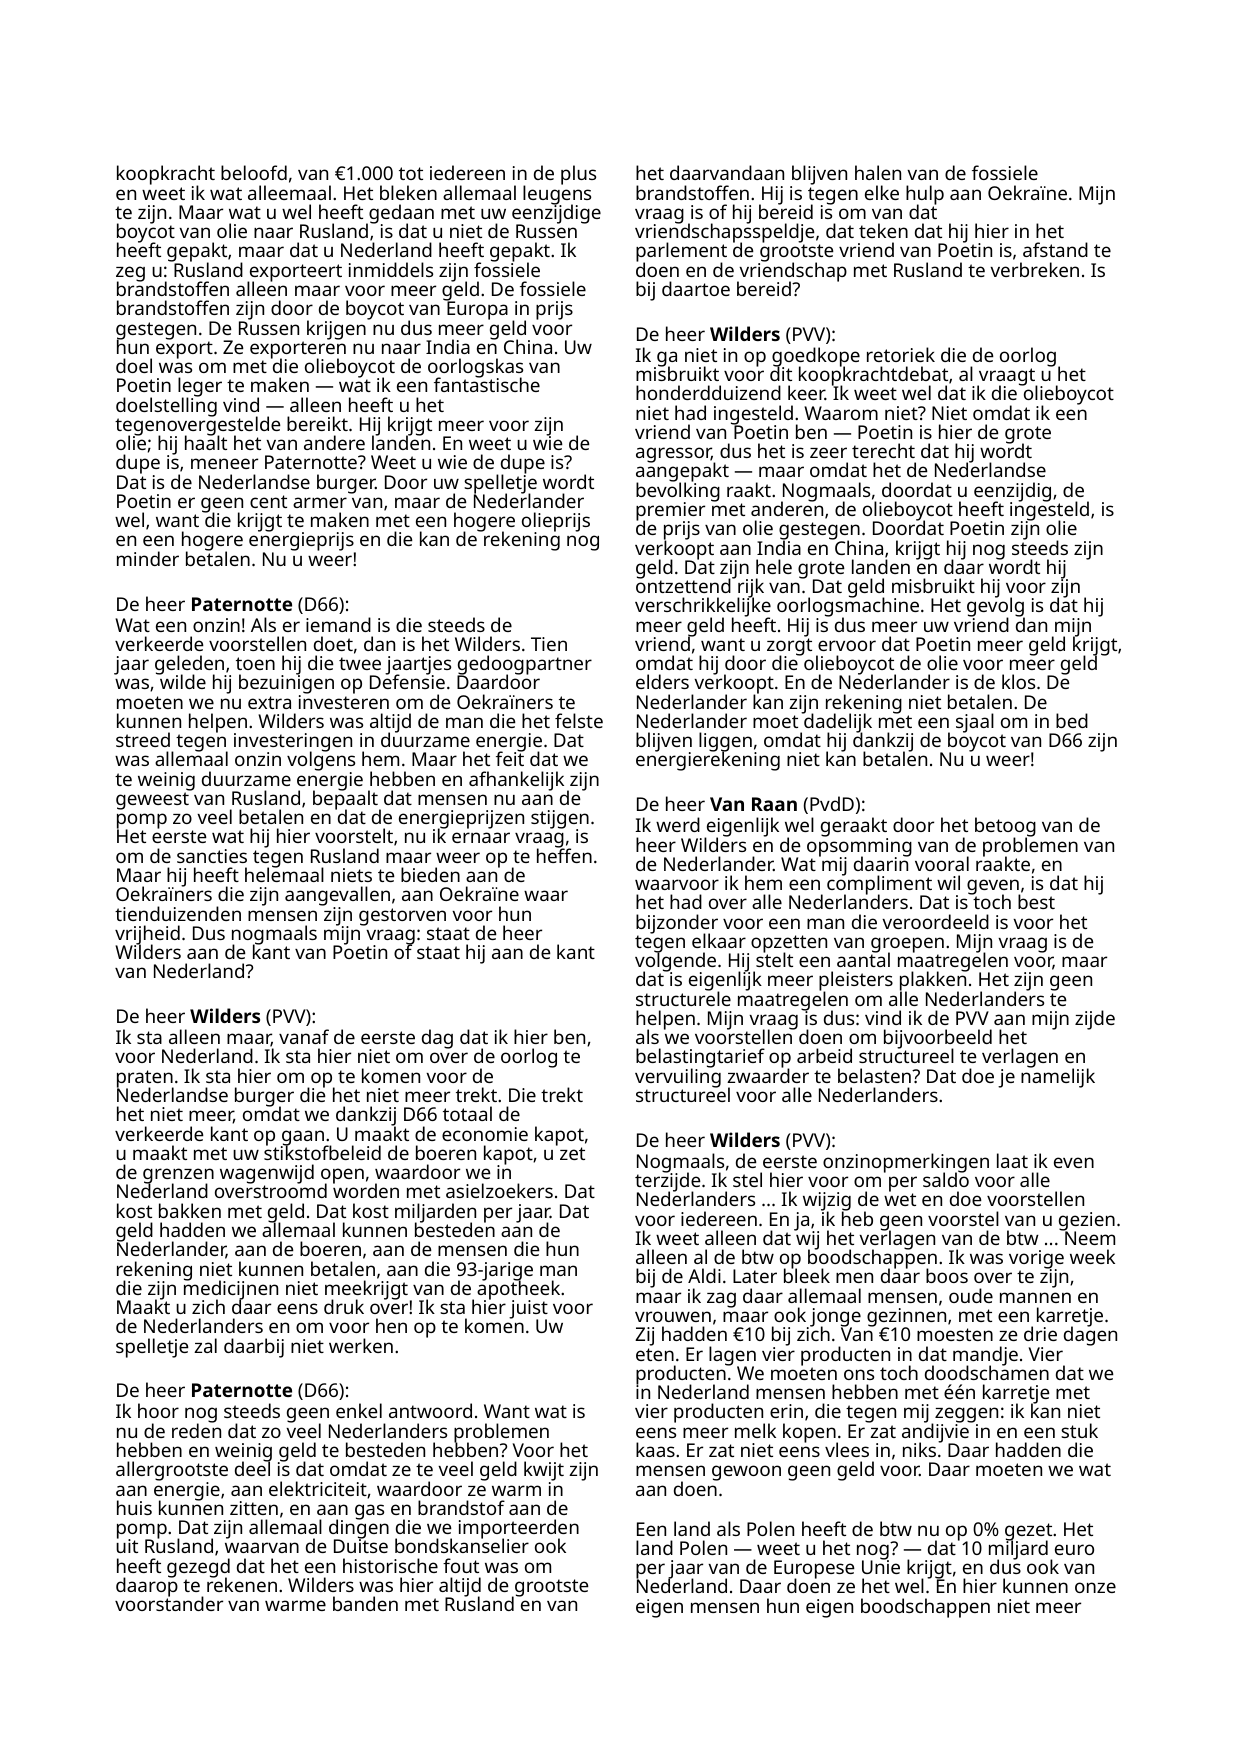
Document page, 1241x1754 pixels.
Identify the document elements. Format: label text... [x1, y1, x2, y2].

text het daarvandaan blijven halen van de fossiele brandstoffen. Hij is tegen elke hulp aan Oekraïne. Mijn vraag is of hij bereid is om van dat vriendschapsspeldje, dat teken dat hij hier in het parlement de grootste vriend van Poetin is, afstand te doen en de vriendschap met Rusland te verbreken. Is bij daartoe bereid? [635, 165, 1125, 300]
text koopkracht beloofd, van €1.000 tot iedereen in de plus en weet ik wat alleemaal. Het bleken allemaal leugens te zijn. Maar wat u wel heeft gedaan met uw eenzijdige boycot van olie naar Rusland, is dat u niet de Russen heeft gepakt, maar dat u Nederland heeft gepakt. Ik zeg u: Rusland exporteert inmiddels zijn fossiele brandstoffen alleen maar voor meer geld. De fossiele brandstoffen zijn door de boycot van Europa in prijs gestegen. De Russen krijgen nu dus meer geld voor hun export. Ze exporteren nu naar India en China. Uw doel was om met die olieboycot de oorlogskas van Poetin leger te maken — wat ik een fantastische doelstelling vind — alleen heeft u het tegenovergestelde bereikt. Hij krijgt meer voor zijn olie; hij haalt het van andere landen. En weet u wie de dupe is, meneer Paternotte? Weet u wie de dupe is? Dat is de Nederlandse burger. Door uw spelletje wordt Poetin er geen cent armer van, maar de Nederlander wel, want die krijgt te maken met een hogere olieprijs en een hogere energieprijs en die kan de rekening nog minder betalen. Nu u weer! [115, 165, 605, 570]
text De heer Van Raan (PvdD): [635, 792, 1125, 817]
text De heer Paternotte (D66): [115, 1378, 605, 1403]
text De heer Wilders (PVV): [115, 1003, 605, 1029]
text Ik werd eigenlijk wel geraakt door het betoog van de heer Wilders en de opsomming van de problemen van de Nederlander. Wat mij daarin vooral raakte, en waarvoor ik hem een compliment wil geven, is dat hij het had over alle Nederlanders. Dat is toch best bijzonder voor een man die veroordeeld is voor het tegen elkaar opzetten van groepen. Mijn vraag is de volgende. Hij stelt een aantal maatregelen voor, maar dat is eigenlijk meer pleisters plakken. Het zijn geen structurele maatregelen om alle Nederlanders te helpen. Mijn vraag is dus: vind ik de PVV aan mijn zijde als we voorstellen doen om bijvoorbeeld het belastingtarief op arbeid structureel te verlagen en vervuiling zwaarder te belasten? Dat doe je namelijk structureel voor alle Nederlanders. [635, 817, 1125, 1106]
text Ik sta alleen maar, vanaf de eerste dag dat ik hier ben, voor Nederland. Ik sta hier niet om over de oorlog te praten. Ik sta hier om op te komen voor de Nederlandse burger die het niet meer trekt. Die trekt het niet meer, omdat we dankzij D66 totaal de verkeerde kant op gaan. U maakt de economie kapot, u maakt met uw stikstofbeleid de boeren kapot, u zet de grenzen wagenwijd open, waardoor we in Nederland overstroomd worden met asielzoekers. Dat kost bakken met geld. Dat kost miljarden per jaar. Dat geld hadden we allemaal kunnen besteden aan de Nederlander, aan de boeren, aan de mensen die hun rekening niet kunnen betalen, aan die 93-jarige man die zijn medicijnen niet meekrijgt van de apotheek. Maakt u zich daar eens druk over! Ik sta hier juist voor de Nederlanders en om voor hen op te komen. Uw spelletje zal daarbij niet werken. [115, 1029, 605, 1357]
text Nogmaals, de eerste onzinopmerkingen laat ik even terzijde. Ik stel hier voor om per saldo voor alle Nederlanders ... Ik wijzig de wet en doe voorstellen voor iedereen. En ja, ik heb geen voorstel van u gezien. Ik weet alleen dat wij het verlagen van de btw ... Neem alleen al de btw op boodschappen. Ik was vorige week bij de Aldi. Later bleek men daar boos over te zijn, maar ik zag daar allemaal mensen, oude mannen en vrouwen, maar ook jonge gezinnen, met een karretje. Zij hadden €10 bij zich. Van €10 moesten ze drie dagen eten. Er lagen vier producten in dat mandje. Vier producten. We moeten ons toch doodschamen dat we in Nederland mensen hebben met één karretje met vier producten erin, die tegen mij zeggen: ik kan niet eens meer melk kopen. Er zat andijvie in en een stuk kaas. Er zat niet eens vlees in, niks. Daar hadden die mensen gewoon geen geld voor. Daar moeten we wat aan doen. [635, 1153, 1125, 1500]
text Wat een onzin! Als er iemand is die steeds de verkeerde voorstellen doet, dan is het Wilders. Tien jaar geleden, toen hij die twee jaartjes gedoogpartner was, wilde hij bezuinigen op Defensie. Daardoor moeten we nu extra investeren om de Oekraïners te kunnen helpen. Wilders was altijd de man die het felste streed tegen investeringen in duurzame energie. Dat was allemaal onzin volgens hem. Maar het feit dat we te weinig duurzame energie hebben en afhankelijk zijn geweest van Rusland, bepaalt dat mensen nu aan de pomp zo veel betalen en dat de energieprijzen stijgen. Het eerste wat hij hier voorstelt, nu ik ernaar vraag, is om de sancties tegen Rusland maar weer op te heffen. Maar hij heeft helemaal niets te bieden aan de Oekraïners die zijn aangevallen, aan Oekraïne waar tienduizenden mensen zijn gestorven voor hun vrijheid. Dus nogmaals mijn vraag: staat de heer Wilders aan de kant van Poetin of staat hij aan de kant van Nederland? [115, 617, 605, 983]
text De heer Paternotte (D66): [115, 591, 605, 617]
text De heer Wilders (PVV): [635, 321, 1125, 347]
text De heer Wilders (PVV): [635, 1127, 1125, 1153]
text Ik ga niet in op goedkope retoriek die de oorlog misbruikt voor dit koopkrachtdebat, al vraagt u het honderdduizend keer. Ik weet wel dat ik die olieboycot niet had ingesteld. Waarom niet? Niet omdat ik een vriend van Poetin ben — Poetin is hier de grote agressor, dus het is zeer terecht dat hij wordt aangepakt — maar omdat het de Nederlandse bevolking raakt. Nogmaals, doordat u eenzijdig, de premier met anderen, de olieboycot heeft ingesteld, is de prijs van olie gestegen. Doordat Poetin zijn olie verkoopt aan India en China, krijgt hij nog steeds zijn geld. Dat zijn hele grote landen en daar wordt hij ontzettend rijk van. Dat geld misbruikt hij voor zijn verschrikkelijke oorlogsmachine. Het gevolg is dat hij meer geld heeft. Hij is dus meer uw vriend dan mijn vriend, want u zorgt ervoor dat Poetin meer geld krijgt, omdat hij door die olieboycot de olie voor meer geld elders verkoopt. En de Nederlander is de klos. De Nederlander kan zijn rekening niet betalen. De Nederlander moet dadelijk met een sjaal om in bed blijven liggen, omdat hij dankzij de boycot van D66 zijn energierekening niet kan betalen. Nu u weer! [635, 347, 1125, 771]
text Ik hoor nog steeds geen enkel antwoord. Want wat is nu de reden dat zo veel Nederlanders problemen hebben en weinig geld te besteden hebben? Voor het allergrootste deel is dat omdat ze te veel geld kwijt zijn aan energie, aan elektriciteit, waardoor ze warm in huis kunnen zitten, en aan gas en brandstof aan de pomp. Dat zijn allemaal dingen die we importeerden uit Rusland, waarvan de Duitse bondskanselier ook heeft gezegd dat het een historische fout was om daarop te rekenen. Wilders was hier altijd de grootste voorstander van warme banden met Rusland en van [115, 1403, 605, 1615]
text Een land als Polen heeft de btw nu op 0% gezet. Het land Polen — weet u het nog? — dat 10 miljard euro per jaar van de Europese Unie krijgt, en dus ook van Nederland. Daar doen ze het wel. En hier kunnen onze eigen mensen hun eigen boodschappen niet meer [635, 1521, 1125, 1617]
